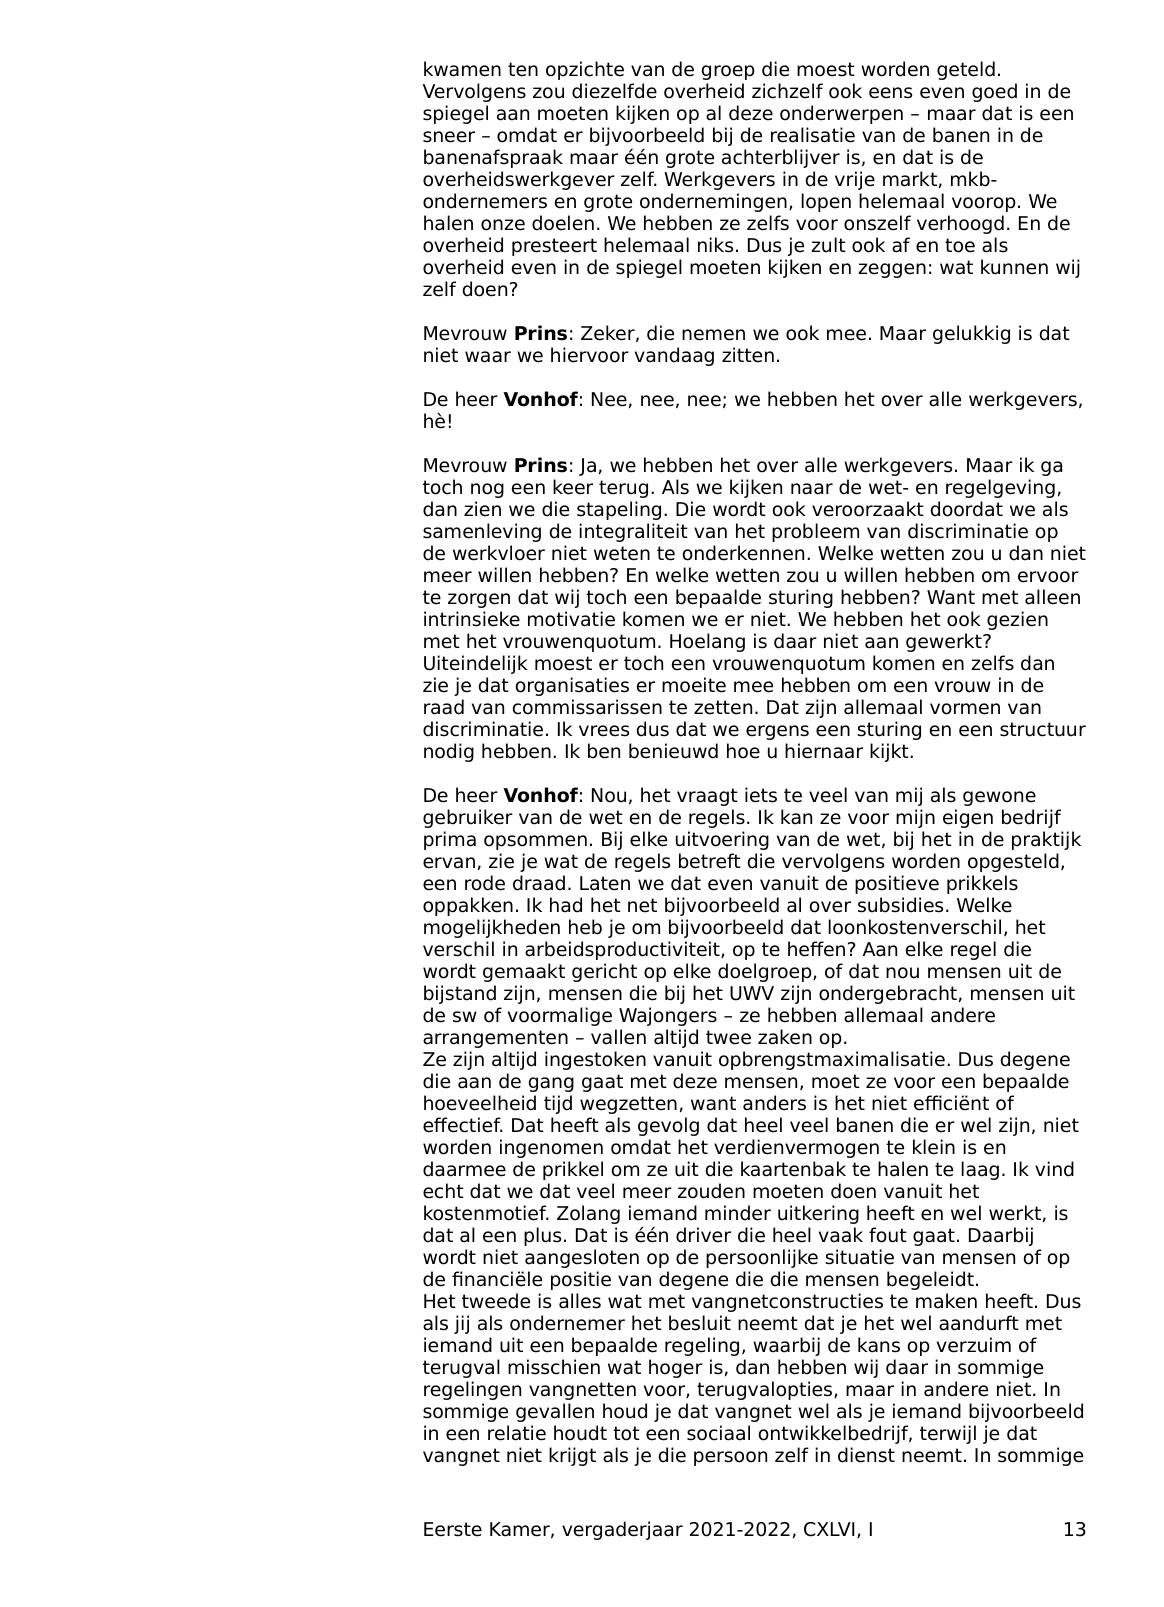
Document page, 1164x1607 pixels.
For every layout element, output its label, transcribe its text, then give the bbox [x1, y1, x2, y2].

text De heer Vonhof: Nou, het vraagt iets te veel van mij als gewone gebruiker van de wet en de regels. Ik kan ze voor mijn eigen bedrijf prima opsommen. Bij elke uitvoering van de wet, bij het in de praktijk ervan, zie je wat de regels betreft die vervolgens worden opgesteld, een rode draad. Laten we dat even vanuit de positieve prikkels oppakken. Ik had het net bijvoorbeeld al over subsidies. Welke mogelijkheden heb je om bijvoorbeeld dat loonkostenverschil, het verschil in arbeidsproductiviteit, op te heffen? Aan elke regel die wordt gemaakt gericht op elke doelgroep, of dat nou mensen uit de bijstand zijn, mensen die bij het UWV zijn ondergebracht, mensen uit de sw of voormalige Wajongers – ze hebben allemaal andere arrangementen – vallen altijd twee zaken op. [422, 785, 1087, 1049]
text Ze zijn altijd ingestoken vanuit opbrengstmaximalisatie. Dus degene die aan de gang gaat met deze mensen, moet ze voor een bepaalde hoeveelheid tijd wegzetten, want anders is het niet efficiënt of effectief. Dat heeft als gevolg dat heel veel banen die er wel zijn, niet worden ingenomen omdat het verdienvermogen te klein is en daarmee de prikkel om ze uit die kaartenbak te halen te laag. Ik vind echt dat we dat veel meer zouden moeten doen vanuit het kostenmotief. Zolang iemand minder uitkering heeft en wel werkt, is dat al een plus. Dat is één driver die heel vaak fout gaat. Daarbij wordt niet aangesloten op de persoonlijke situatie van mensen of op de financiële positie van degene die die mensen begeleidt. [422, 1049, 1087, 1291]
text Mevrouw Prins: Ja, we hebben het over alle werkgevers. Maar ik ga toch nog een keer terug. Als we kijken naar de wet- en regelgeving, dan zien we die stapeling. Die wordt ook veroorzaakt doordat we als samenleving de integraliteit van het probleem van discriminatie op de werkvloer niet weten te onderkennen. Welke wetten zou u dan niet meer willen hebben? En welke wetten zou u willen hebben om ervoor te zorgen dat wij toch een bepaalde sturing hebben? Want met alleen intrinsieke motivatie komen we er niet. We hebben het ook gezien met het vrouwenquotum. Hoelang is daar niet aan gewerkt? Uiteindelijk moest er toch een vrouwenquotum komen en zelfs dan zie je dat organisaties er moeite mee hebben om een vrouw in de raad van commissarissen te zetten. Dat zijn allemaal vormen van discriminatie. Ik vrees dus dat we ergens een sturing en een structuur nodig hebben. Ik ben benieuwd hoe u hiernaar kijkt. [422, 455, 1087, 763]
text Mevrouw Prins: Zeker, die nemen we ook mee. Maar gelukkig is dat niet waar we hiervoor vandaag zitten. [422, 323, 1087, 367]
text kwamen ten opzichte van de groep die moest worden geteld. Vervolgens zou diezelfde overheid zichzelf ook eens even goed in de spiegel aan moeten kijken op al deze onderwerpen – maar dat is een sneer – omdat er bijvoorbeeld bij de realisatie van de banen in de banenafspraak maar één grote achterblijver is, en dat is de overheidswerkgever zelf. Werkgevers in de vrije markt, mkb-ondernemers en grote ondernemingen, lopen helemaal voorop. We halen onze doelen. We hebben ze zelfs voor onszelf verhoogd. En de overheid presteert helemaal niks. Dus je zult ook af en toe als overheid even in de spiegel moeten kijken en zeggen: wat kunnen wij zelf doen? [422, 59, 1087, 301]
text De heer Vonhof: Nee, nee, nee; we hebben het over alle werkgevers, hè! [422, 389, 1087, 433]
text Het tweede is alles wat met vangnetconstructies te maken heeft. Dus als jij als ondernemer het besluit neemt dat je het wel aandurft met iemand uit een bepaalde regeling, waarbij de kans op verzuim of terugval misschien wat hoger is, dan hebben wij daar in sommige regelingen vangnetten voor, terugvalopties, maar in andere niet. In sommige gevallen houd je dat vangnet wel als je iemand bijvoorbeeld in een relatie houdt tot een sociaal ontwikkelbedrijf, terwijl je dat vangnet niet krijgt als je die persoon zelf in dienst neemt. In sommige [422, 1291, 1087, 1467]
